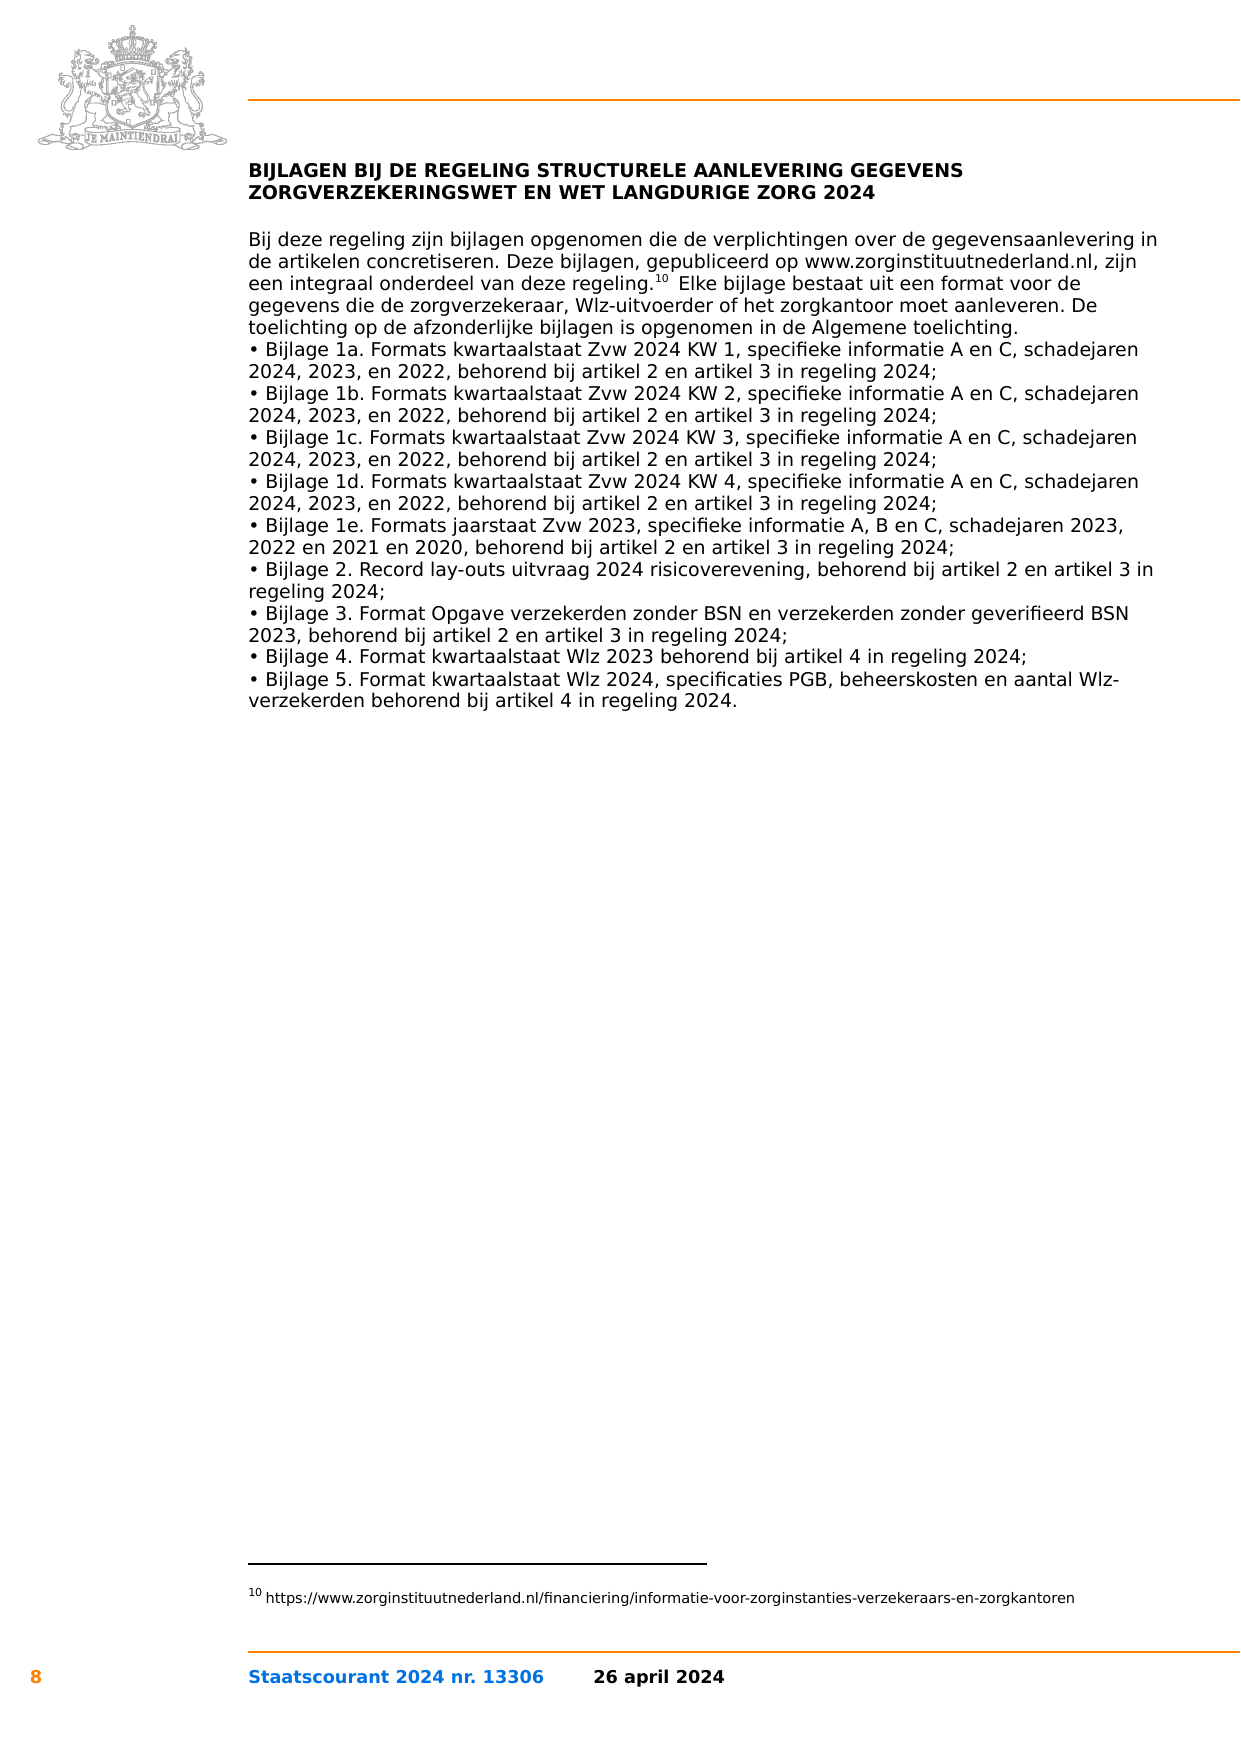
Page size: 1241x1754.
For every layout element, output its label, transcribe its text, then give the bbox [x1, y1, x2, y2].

picture [38, 25, 227, 150]
text https://www.zorginstituutnederland.nl/financiering/informatie-voor-zorginstanties-verzekeraars-en-zorgkantoren [248, 1586, 1163, 1608]
text • Bijlage 5. Format kwartaalstaat Wlz 2024, specificaties PGB, beheerskosten en aantal Wlz-verzekerden behorend bij artikel 4 in regeling 2024. [248, 668, 1163, 712]
text • Bijlage 3. Format Opgave verzekerden zonder BSN en verzekerden zonder geverifieerd BSN 2023, behorend bij artikel 2 en artikel 3 in regeling 2024; [248, 602, 1163, 646]
text • Bijlage 1c. Formats kwartaalstaat Zvw 2024 KW 3, specifieke informatie A en C, schadejaren 2024, 2023, en 2022, behorend bij artikel 2 en artikel 3 in regeling 2024; [248, 427, 1163, 471]
text • Bijlage 1b. Formats kwartaalstaat Zvw 2024 KW 2, specifieke informatie A en C, schadejaren 2024, 2023, en 2022, behorend bij artikel 2 en artikel 3 in regeling 2024; [248, 383, 1163, 427]
text • Bijlage 2. Record lay-outs uitvraag 2024 risicoverevening, behorend bij artikel 2 en artikel 3 in regeling 2024; [248, 558, 1163, 602]
text Bij deze regeling zijn bijlagen opgenomen die de verplichtingen over de gegevensaanlevering in de artikelen concretiseren. Deze bijlagen, gepubliceerd op www.zorginstituutnederland.nl, zijn een integraal onderdeel van deze regeling. Elke bijlage bestaat uit een format voor de gegevens die de zorgverzekeraar, Wlz-uitvoerder of het zorgkantoor moet aanleveren. De toelichting op de afzonderlijke bijlagen is opgenomen in de Algemene toelichting. [248, 229, 1163, 339]
subtitle BIJLAGEN BIJ DE REGELING STRUCTURELE AANLEVERING GEGEVENS ZORGVERZEKERINGSWET EN WET LANGDURIGE ZORG 2024 [248, 160, 1163, 204]
text • Bijlage 1e. Formats jaarstaat Zvw 2023, specifieke informatie A, B en C, schadejaren 2023, 2022 en 2021 en 2020, behorend bij artikel 2 en artikel 3 in regeling 2024; [248, 514, 1163, 558]
text • Bijlage 1a. Formats kwartaalstaat Zvw 2024 KW 1, specifieke informatie A en C, schadejaren 2024, 2023, en 2022, behorend bij artikel 2 en artikel 3 in regeling 2024; [248, 339, 1163, 383]
text • Bijlage 1d. Formats kwartaalstaat Zvw 2024 KW 4, specifieke informatie A en C, schadejaren 2024, 2023, en 2022, behorend bij artikel 2 en artikel 3 in regeling 2024; [248, 471, 1163, 514]
text • Bijlage 4. Format kwartaalstaat Wlz 2023 behorend bij artikel 4 in regeling 2024; [248, 646, 1163, 668]
